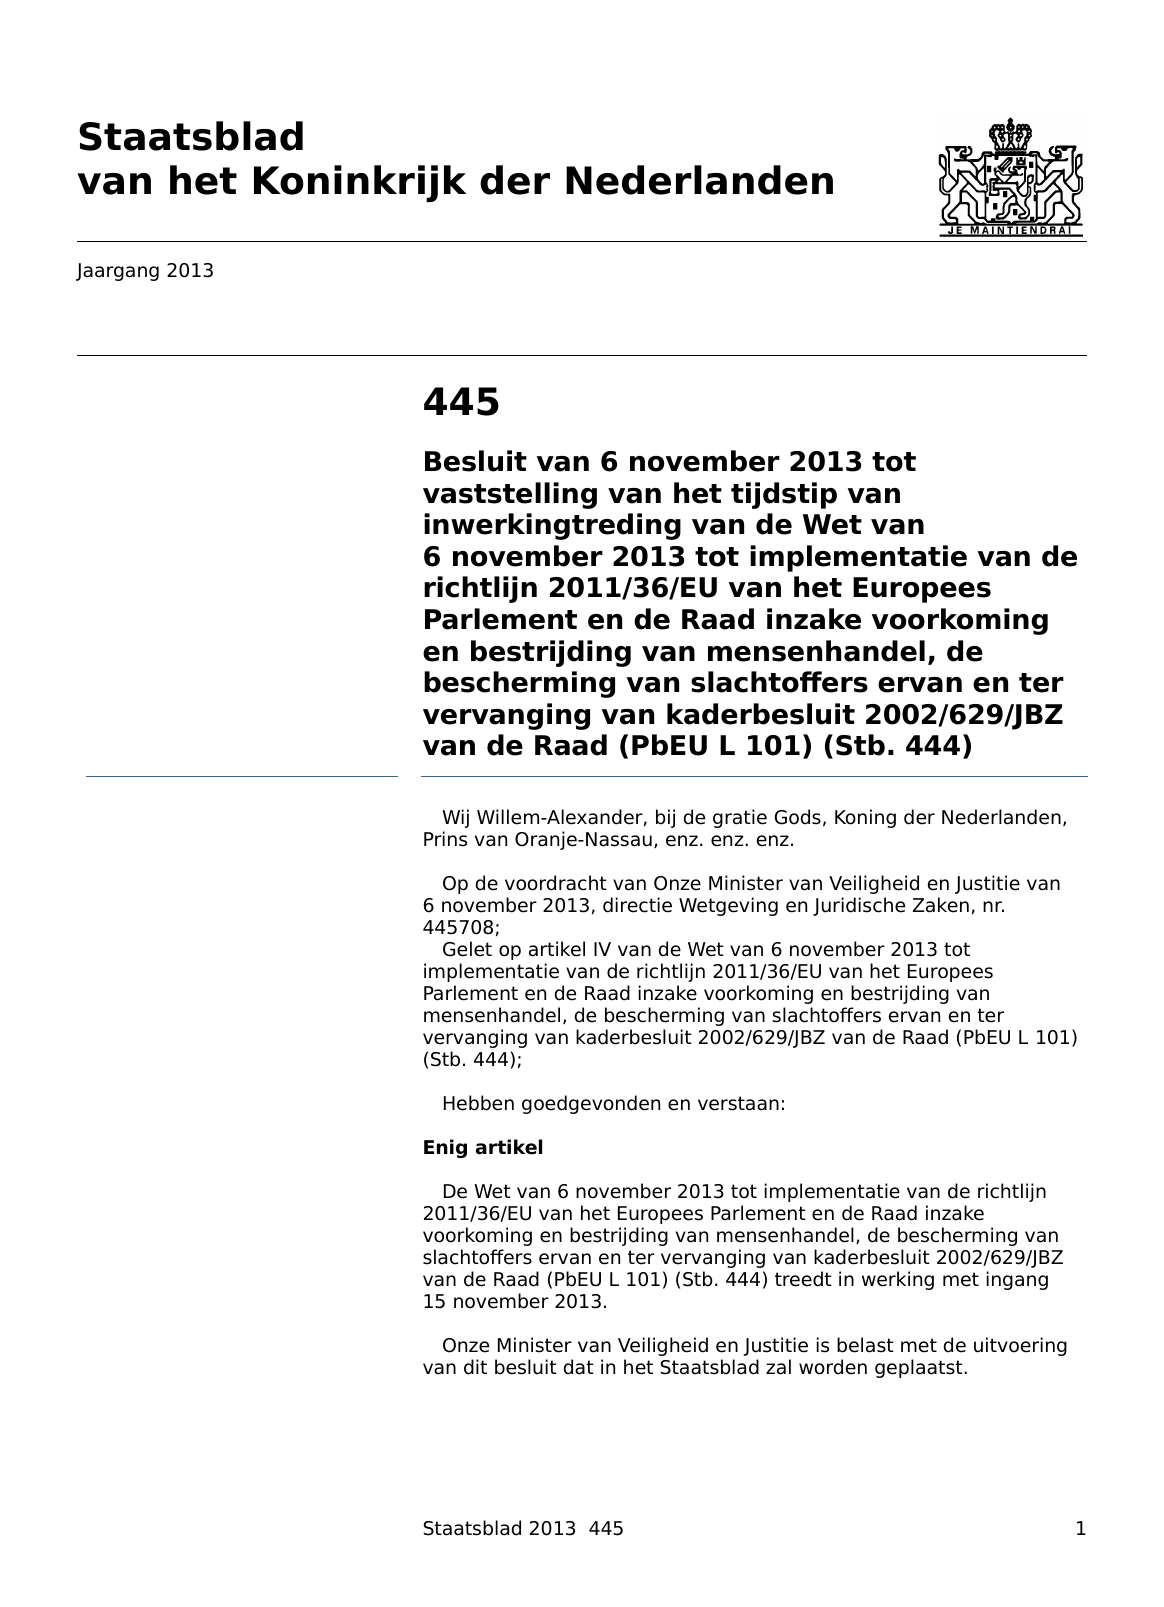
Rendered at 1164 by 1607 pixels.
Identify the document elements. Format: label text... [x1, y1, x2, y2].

picture [936, 115, 1087, 240]
subtitle Enig artikel [422, 1137, 1087, 1159]
table_header Staatsblad van het Koninkrijk der Nederlanden [77, 100, 886, 241]
text Onze Minister van Veiligheid en Justitie is belast met de uitvoering van dit besluit dat in het Staatsblad zal worden geplaatst. [422, 1335, 1087, 1379]
subtitle 445 [422, 381, 1087, 424]
table_cell Jaargang 2013 [77, 242, 1087, 355]
text Op de voordracht van Onze Minister van Veiligheid en Justitie van 6 november 2013, directie Wetgeving en Juridische Zaken, nr. 445708; [422, 873, 1087, 939]
text Hebben goedgevonden en verstaan: [422, 1093, 1087, 1115]
text Besluit van 6 november 2013 tot vaststelling van het tijdstip van inwerkingtreding van de Wet van 6 november 2013 tot implementatie van de richtlijn 2011/36/EU van het Europees Parlement en de Raad inzake voorkoming en bestrijding van mensenhandel, de bescherming van slachtoffers ervan en ter vervanging van kaderbesluit 2002/629/JBZ van de Raad (PbEU L 101) (Stb. 444) [422, 447, 1087, 762]
text De Wet van 6 november 2013 tot implementatie van de richtlijn 2011/36/EU van het Europees Parlement en de Raad inzake voorkoming en bestrijding van mensenhandel, de bescherming van slachtoffers ervan en ter vervanging van kaderbesluit 2002/629/JBZ van de Raad (PbEU L 101) (Stb. 444) treedt in werking met ingang 15 november 2013. [422, 1181, 1087, 1313]
text Wij Willem-Alexander, bij de gratie Gods, Koning der Nederlanden, Prins van Oranje-Nassau, enz. enz. enz. [422, 807, 1087, 851]
table_header [886, 100, 1087, 241]
text Gelet op artikel IV van de Wet van 6 november 2013 tot implementatie van de richtlijn 2011/36/EU van het Europees Parlement en de Raad inzake voorkoming en bestrijding van mensenhandel, de bescherming van slachtoffers ervan en ter vervanging van kaderbesluit 2002/629/JBZ van de Raad (PbEU L 101) (Stb. 444); [422, 939, 1087, 1071]
